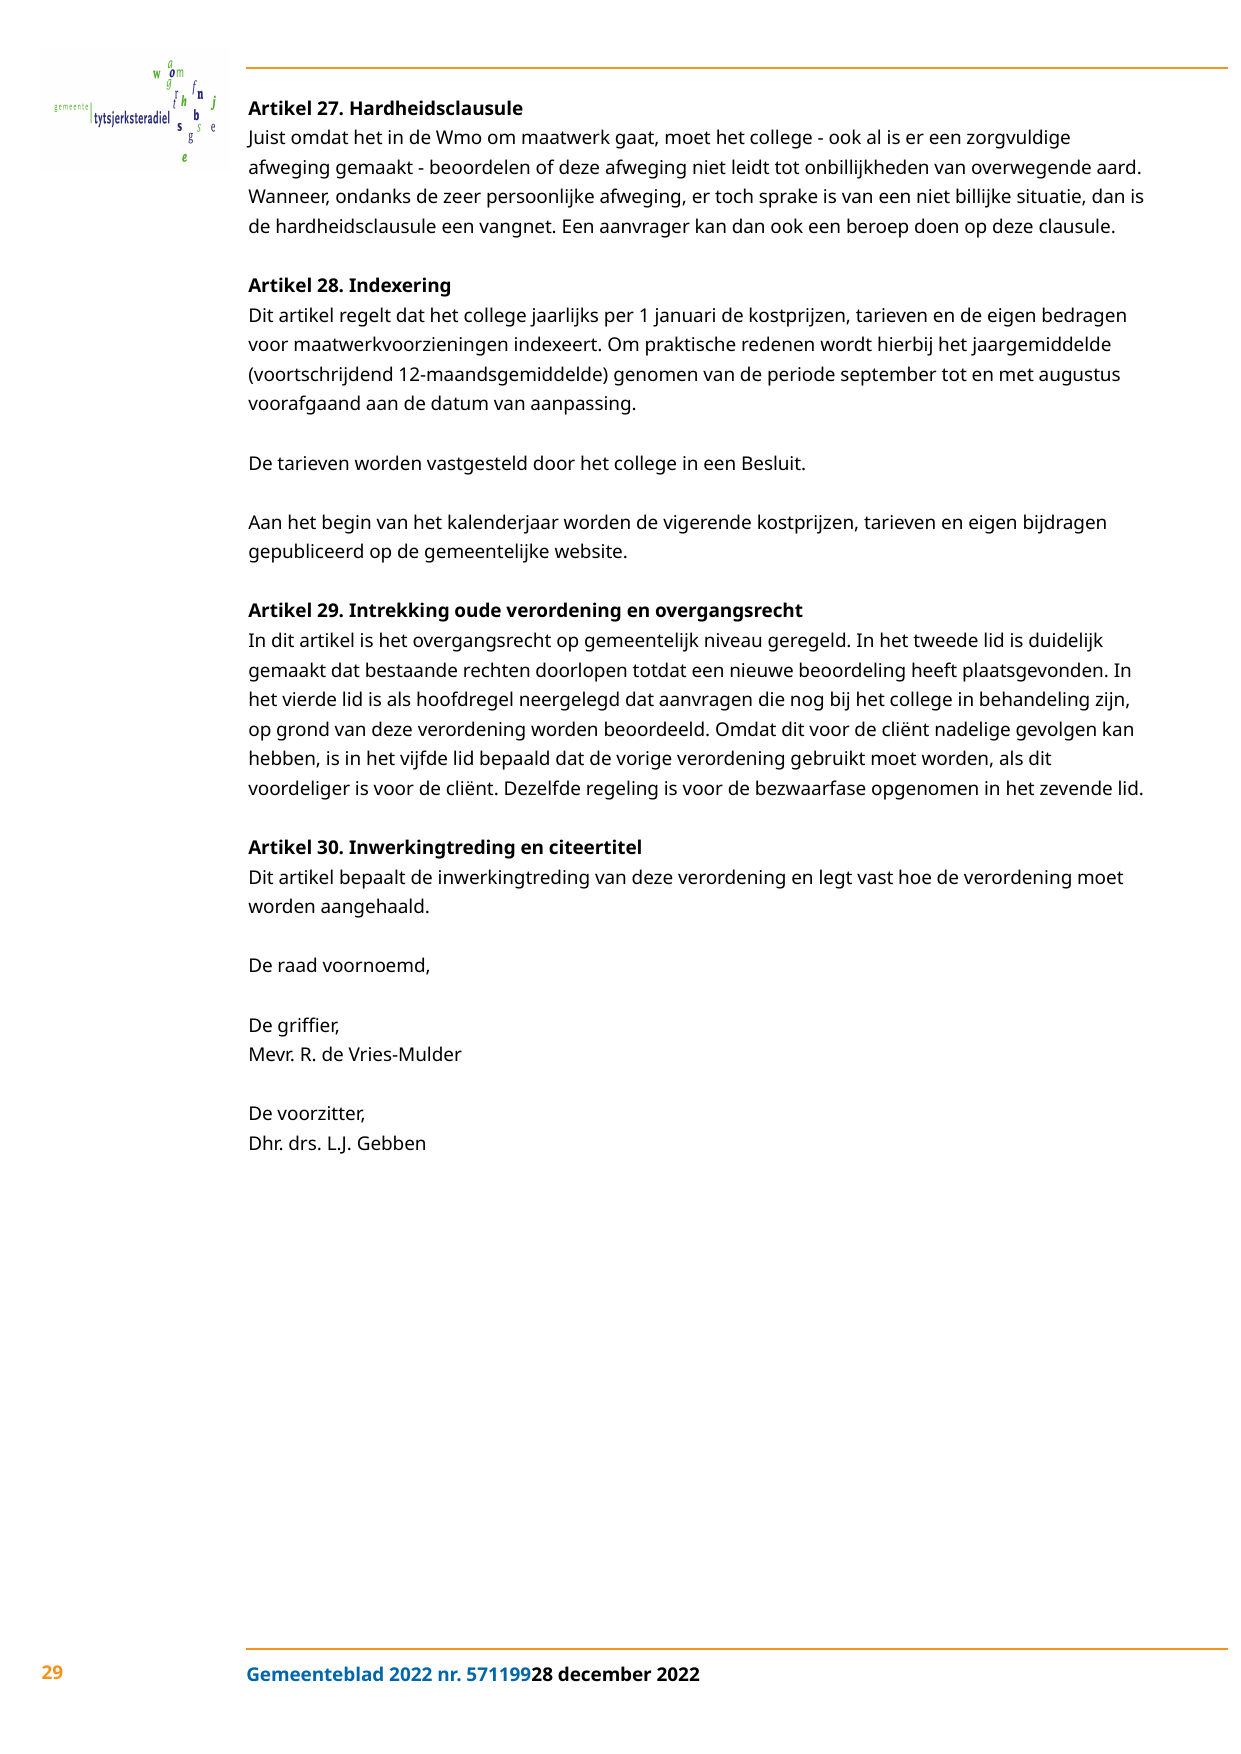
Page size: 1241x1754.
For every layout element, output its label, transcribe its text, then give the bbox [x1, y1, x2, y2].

text De tarieven worden vastgesteld door het college in een Besluit. [248, 450, 1152, 476]
text Dit artikel bepaalt de inwerkingtreding van deze verordening en legt vast hoe de verordening moet worden aangehaald. [248, 864, 1152, 919]
text De raad voornoemd, [248, 953, 1152, 978]
text In dit artikel is het overgangsrecht op gemeentelijk niveau geregeld. In het tweede lid is duidelijk gemaakt dat bestaande rechten doorlopen totdat een nieuwe beoordeling heeft plaatsgevonden. In het vierde lid is als hoofdregel neergelegd dat aanvragen die nog bij het college in behandeling zijn, op grond van deze verordening worden beoordeeld. Omdat dit voor de cliënt nadelige gevolgen kan hebben, is in het vijfde lid bepaald dat de vorige verordening gebruikt moet worden, als dit voordeliger is voor de cliënt. Dezelfde regeling is voor de bezwaarfase opgenomen in het zevende lid. [248, 627, 1152, 801]
text Dhr. drs. L.J. Gebben [248, 1130, 1152, 1156]
text De voorzitter, [248, 1101, 1152, 1126]
text Mevr. R. de Vries-Mulder [248, 1041, 1152, 1067]
text Artikel 28. Indexering [248, 272, 1152, 298]
picture [41, 47, 231, 172]
text Juist omdat het in de Wmo om maatwerk gaat, moet het college - ook al is er een zorgvuldige afweging gemaakt - beoordelen of deze afweging niet leidt tot onbillijkheden van overwegende aard. Wanneer, ondanks de zeer persoonlijke afweging, er toch sprake is van een niet billijke situatie, dan is de hardheidsclausule een vangnet. Een aanvrager kan dan ook een beroep doen op deze clausule. [248, 124, 1152, 239]
text Aan het begin van het kalenderjaar worden de vigerende kostprijzen, tarieven en eigen bijdragen gepubliceerd op de gemeentelijke website. [248, 509, 1152, 564]
text Artikel 29. Intrekking oude verordening en overgangsrecht [248, 598, 1152, 623]
text Dit artikel regelt dat het college jaarlijks per 1 januari de kostprijzen, tarieven en de eigen bedragen voor maatwerkvoorzieningen indexeert. Om praktische redenen wordt hierbij het jaargemiddelde (voortschrijdend 12-maandsgemiddelde) genomen van de periode september tot en met augustus voorafgaand aan de datum van aanpassing. [248, 302, 1152, 416]
text Artikel 27. Hardheidsclausule [248, 95, 1152, 121]
text De griffier, [248, 1012, 1152, 1038]
text Artikel 30. Inwerkingtreding en citeertitel [248, 834, 1152, 860]
